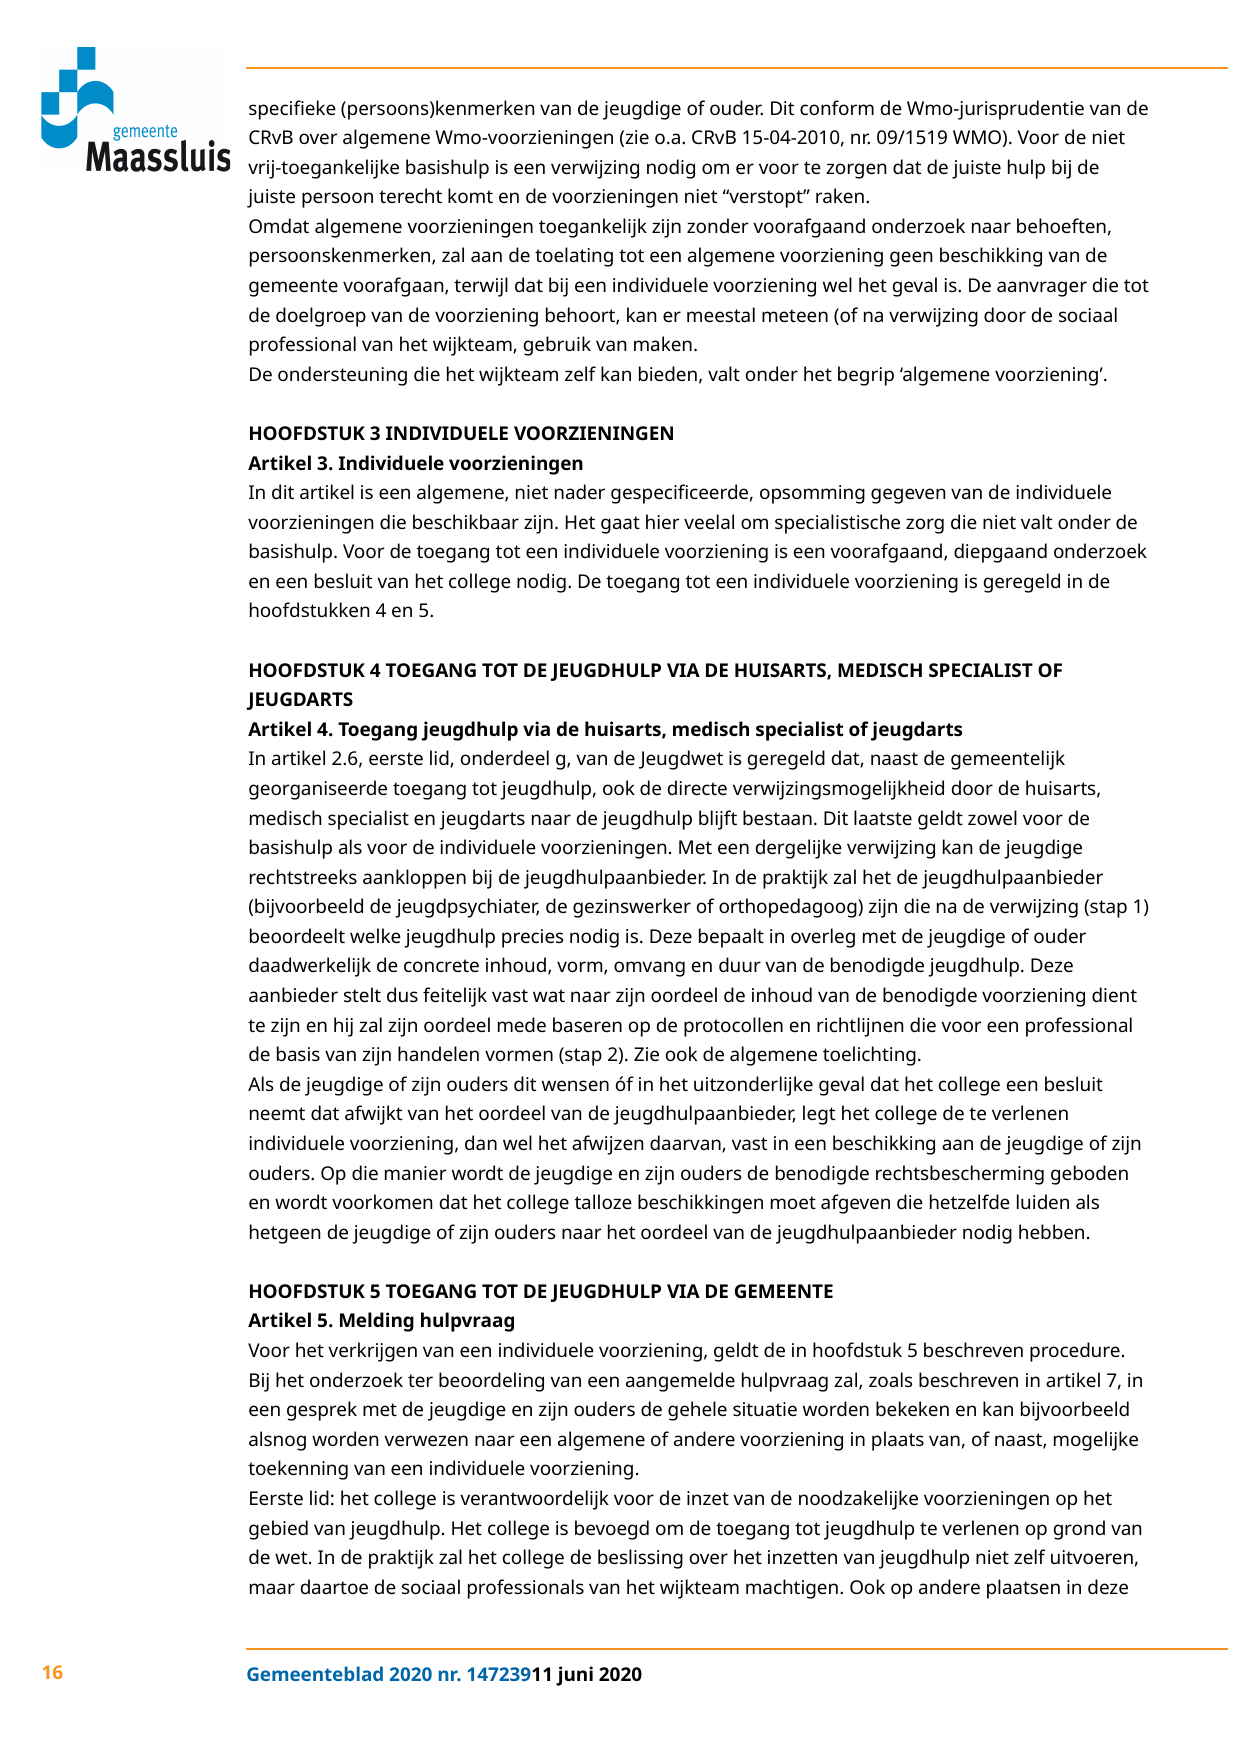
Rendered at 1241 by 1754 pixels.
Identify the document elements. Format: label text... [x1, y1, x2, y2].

text In artikel 2.6, eerste lid, onderdeel g, van de Jeugdwet is geregeld dat, naast de gemeentelijk georganiseerde toegang tot jeugdhulp, ook de directe verwijzingsmogelijkheid door de huisarts, medisch specialist en jeugdarts naar de jeugdhulp blijft bestaan. Dit laatste geldt zowel voor de basishulp als voor de individuele voorzieningen. Met een dergelijke verwijzing kan de jeugdige rechtstreeks aankloppen bij de jeugdhulpaanbieder. In de praktijk zal het de jeugdhulpaanbieder (bijvoorbeeld de jeugdpsychiater, de gezinswerker of orthopedagoog) zijn die na de verwijzing (stap 1) beoordeelt welke jeugdhulp precies nodig is. Deze bepaalt in overleg met de jeugdige of ouder daadwerkelijk de concrete inhoud, vorm, omvang en duur van de benodigde jeugdhulp. Deze aanbieder stelt dus feitelijk vast wat naar zijn oordeel de inhoud van de benodigde voorziening dient te zijn en hij zal zijn oordeel mede baseren op de protocollen en richtlijnen die voor een professional de basis van zijn handelen vormen (stap 2). Zie ook de algemene toelichting. [248, 746, 1152, 1067]
text Als de jeugdige of zijn ouders dit wensen óf in het uitzonderlijke geval dat het college een besluit neemt dat afwijkt van het oordeel van de jeugdhulpaanbieder, legt het college de te verlenen individuele voorziening, dan wel het afwijzen daarvan, vast in een beschikking aan de jeugdige of zijn ouders. Op die manier wordt de jeugdige en zijn ouders de benodigde rechtsbescherming geboden en wordt voorkomen dat het college talloze beschikkingen moet afgeven die hetzelfde luiden als hetgeen de jeugdige of zijn ouders naar het oordeel van de jeugdhulpaanbieder nodig hebben. [248, 1071, 1152, 1245]
text HOOFDSTUK 5 TOEGANG TOT DE JEUGDHULP VIA DE GEMEENTE [248, 1278, 1152, 1304]
text specifieke (persoons)kenmerken van de jeugdige of ouder. Dit conform de Wmo-jurisprudentie van de CRvB over algemene Wmo-voorzieningen (zie o.a. CRvB 15-04-2010, nr. 09/1519 WMO). Voor de niet vrij-toegankelijke basishulp is een verwijzing nodig om er voor te zorgen dat de juiste hulp bij de juiste persoon terecht komt en de voorzieningen niet “verstopt” raken. [248, 95, 1152, 209]
text Artikel 4. Toegang jeugdhulp via de huisarts, medisch specialist of jeugdarts [248, 716, 1152, 742]
picture [41, 47, 231, 172]
picture [41, 47, 77, 92]
text Artikel 5. Melding hulpvraag [248, 1308, 1152, 1333]
text Eerste lid: het college is verantwoordelijk voor de inzet van de noodzakelijke voorzieningen op het gebied van jeugdhulp. Het college is bevoegd om de toegang tot jeugdhulp te verlenen op grond van de wet. In de praktijk zal het college de beslissing over het inzetten van jeugdhulp niet zelf uitvoeren, maar daartoe de sociaal professionals van het wijkteam machtigen. Ook op andere plaatsen in deze [248, 1485, 1152, 1600]
text Voor het verkrijgen van een individuele voorziening, geldt de in hoofdstuk 5 beschreven procedure. Bij het onderzoek ter beoordeling van een aangemelde hulpvraag zal, zoals beschreven in artikel 7, in een gesprek met de jeugdige en zijn ouders de gehele situatie worden bekeken en kan bijvoorbeeld alsnog worden verwezen naar een algemene of andere voorziening in plaats van, of naast, mogelijke toekenning van een individuele voorziening. [248, 1337, 1152, 1481]
text Artikel 3. Individuele voorzieningen [248, 450, 1152, 476]
text HOOFDSTUK 4 TOEGANG TOT DE JEUGDHULP VIA DE HUISARTS, MEDISCH SPECIALIST OF JEUGDARTS [248, 657, 1152, 712]
text Omdat algemene voorzieningen toegankelijk zijn zonder voorafgaand onderzoek naar behoeften, persoonskenmerken, zal aan de toelating tot een algemene voorziening geen beschikking van de gemeente voorafgaan, terwijl dat bij een individuele voorziening wel het geval is. De aanvrager die tot de doelgroep van de voorziening behoort, kan er meestal meteen (of na verwijzing door de sociaal professional van het wijkteam, gebruik van maken. [248, 213, 1152, 357]
text De ondersteuning die het wijkteam zelf kan bieden, valt onder het begrip ‘algemene voorziening’. [248, 361, 1152, 387]
text HOOFDSTUK 3 INDIVIDUELE VOORZIENINGEN [248, 420, 1152, 446]
text In dit artikel is een algemene, niet nader gespecificeerde, opsomming gegeven van de individuele voorzieningen die beschikbaar zijn. Het gaat hier veelal om specialistische zorg die niet valt onder de basishulp. Voor de toegang tot een individuele voorziening is een voorafgaand, diepgaand onderzoek en een besluit van het college nodig. De toegang tot een individuele voorziening is geregeld in de hoofdstukken 4 en 5. [248, 479, 1152, 623]
